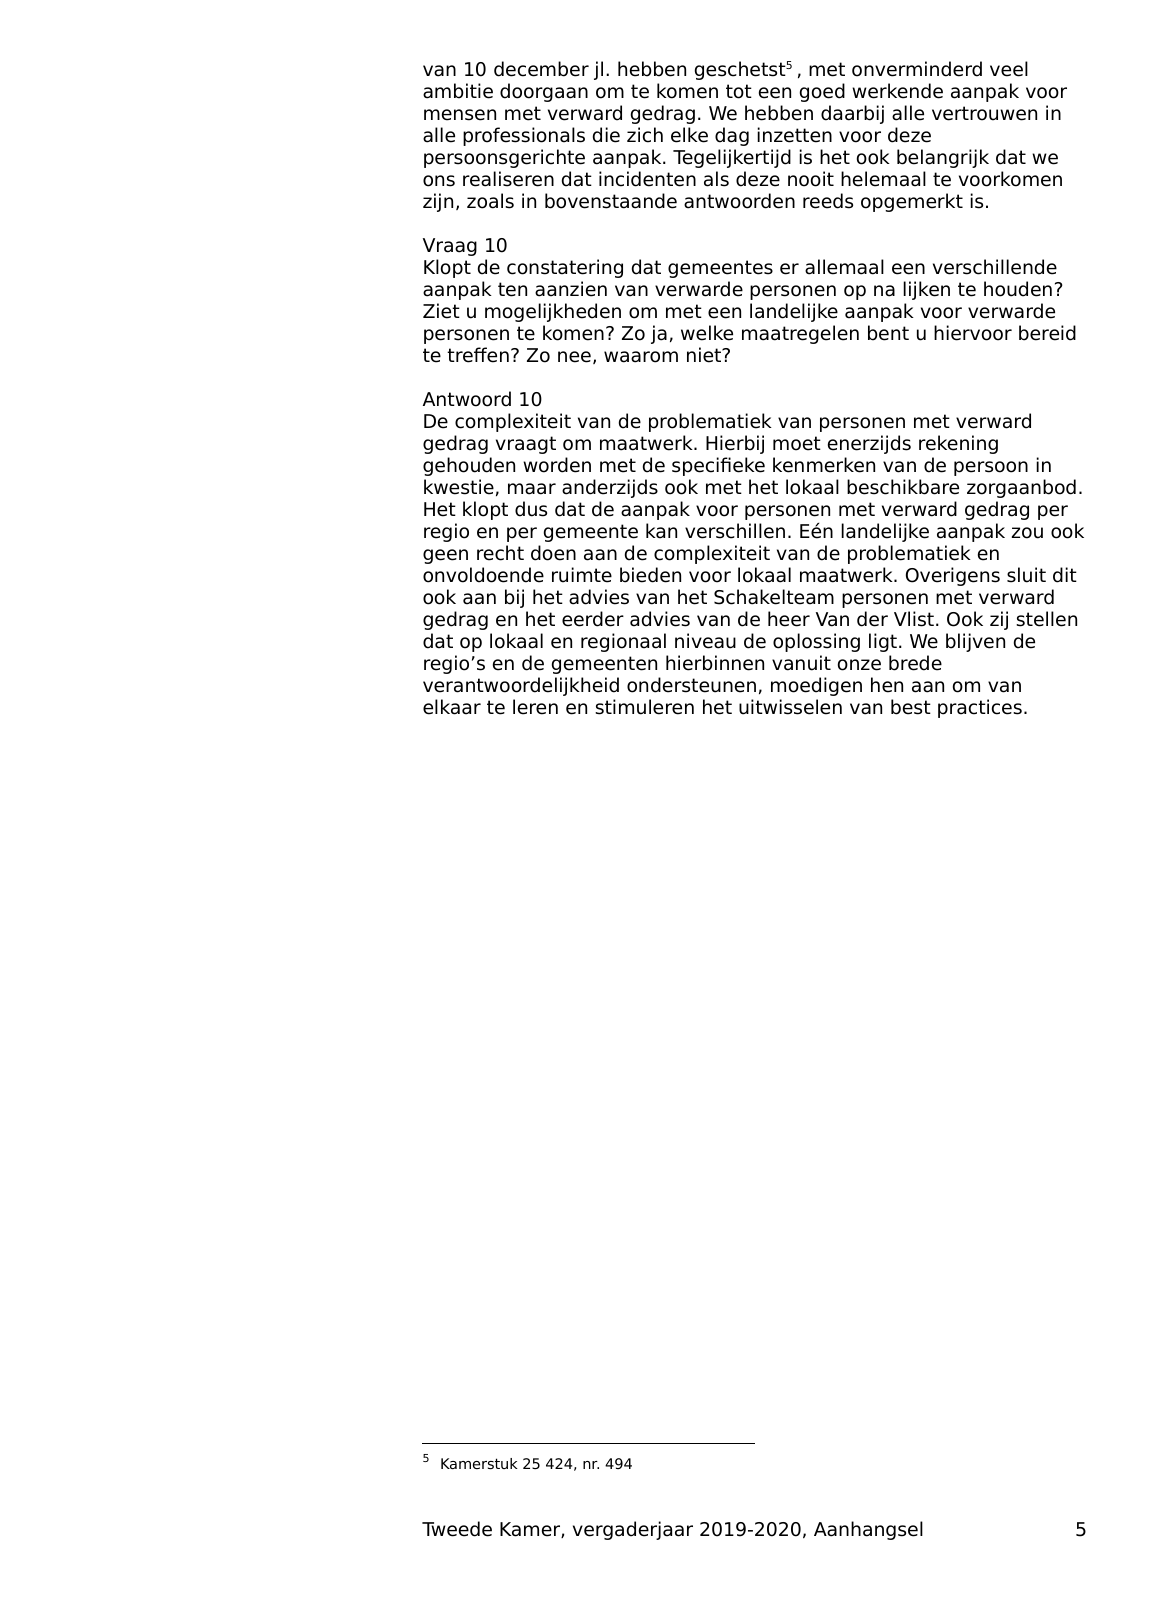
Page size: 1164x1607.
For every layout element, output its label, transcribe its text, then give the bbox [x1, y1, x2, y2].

text Kamerstuk 25 424, nr. 494 [422, 1452, 1087, 1474]
text Antwoord 10 [422, 389, 1087, 411]
text van 10 december jl. hebben geschetst, met onverminderd veel ambitie doorgaan om te komen tot een goed werkende aanpak voor mensen met verward gedrag. We hebben daarbij alle vertrouwen in alle professionals die zich elke dag inzetten voor deze persoonsgerichte aanpak. Tegelijkertijd is het ook belangrijk dat we ons realiseren dat incidenten als deze nooit helemaal te voorkomen zijn, zoals in bovenstaande antwoorden reeds opgemerkt is. [422, 59, 1087, 213]
text Vraag 10 [422, 235, 1087, 257]
text Klopt de constatering dat gemeentes er allemaal een verschillende aanpak ten aanzien van verwarde personen op na lijken te houden? Ziet u mogelijkheden om met een landelijke aanpak voor verwarde personen te komen? Zo ja, welke maatregelen bent u hiervoor bereid te treffen? Zo nee, waarom niet? [422, 257, 1087, 367]
text De complexiteit van de problematiek van personen met verward gedrag vraagt om maatwerk. Hierbij moet enerzijds rekening gehouden worden met de specifieke kenmerken van de persoon in kwestie, maar anderzijds ook met het lokaal beschikbare zorgaanbod. Het klopt dus dat de aanpak voor personen met verward gedrag per regio en per gemeente kan verschillen. Eén landelijke aanpak zou ook geen recht doen aan de complexiteit van de problematiek en onvoldoende ruimte bieden voor lokaal maatwerk. Overigens sluit dit ook aan bij het advies van het Schakelteam personen met verward gedrag en het eerder advies van de heer Van der Vlist. Ook zij stellen dat op lokaal en regionaal niveau de oplossing ligt. We blijven de regio’s en de gemeenten hierbinnen vanuit onze brede verantwoordelijkheid ondersteunen, moedigen hen aan om van elkaar te leren en stimuleren het uitwisselen van best practices. [422, 411, 1087, 719]
